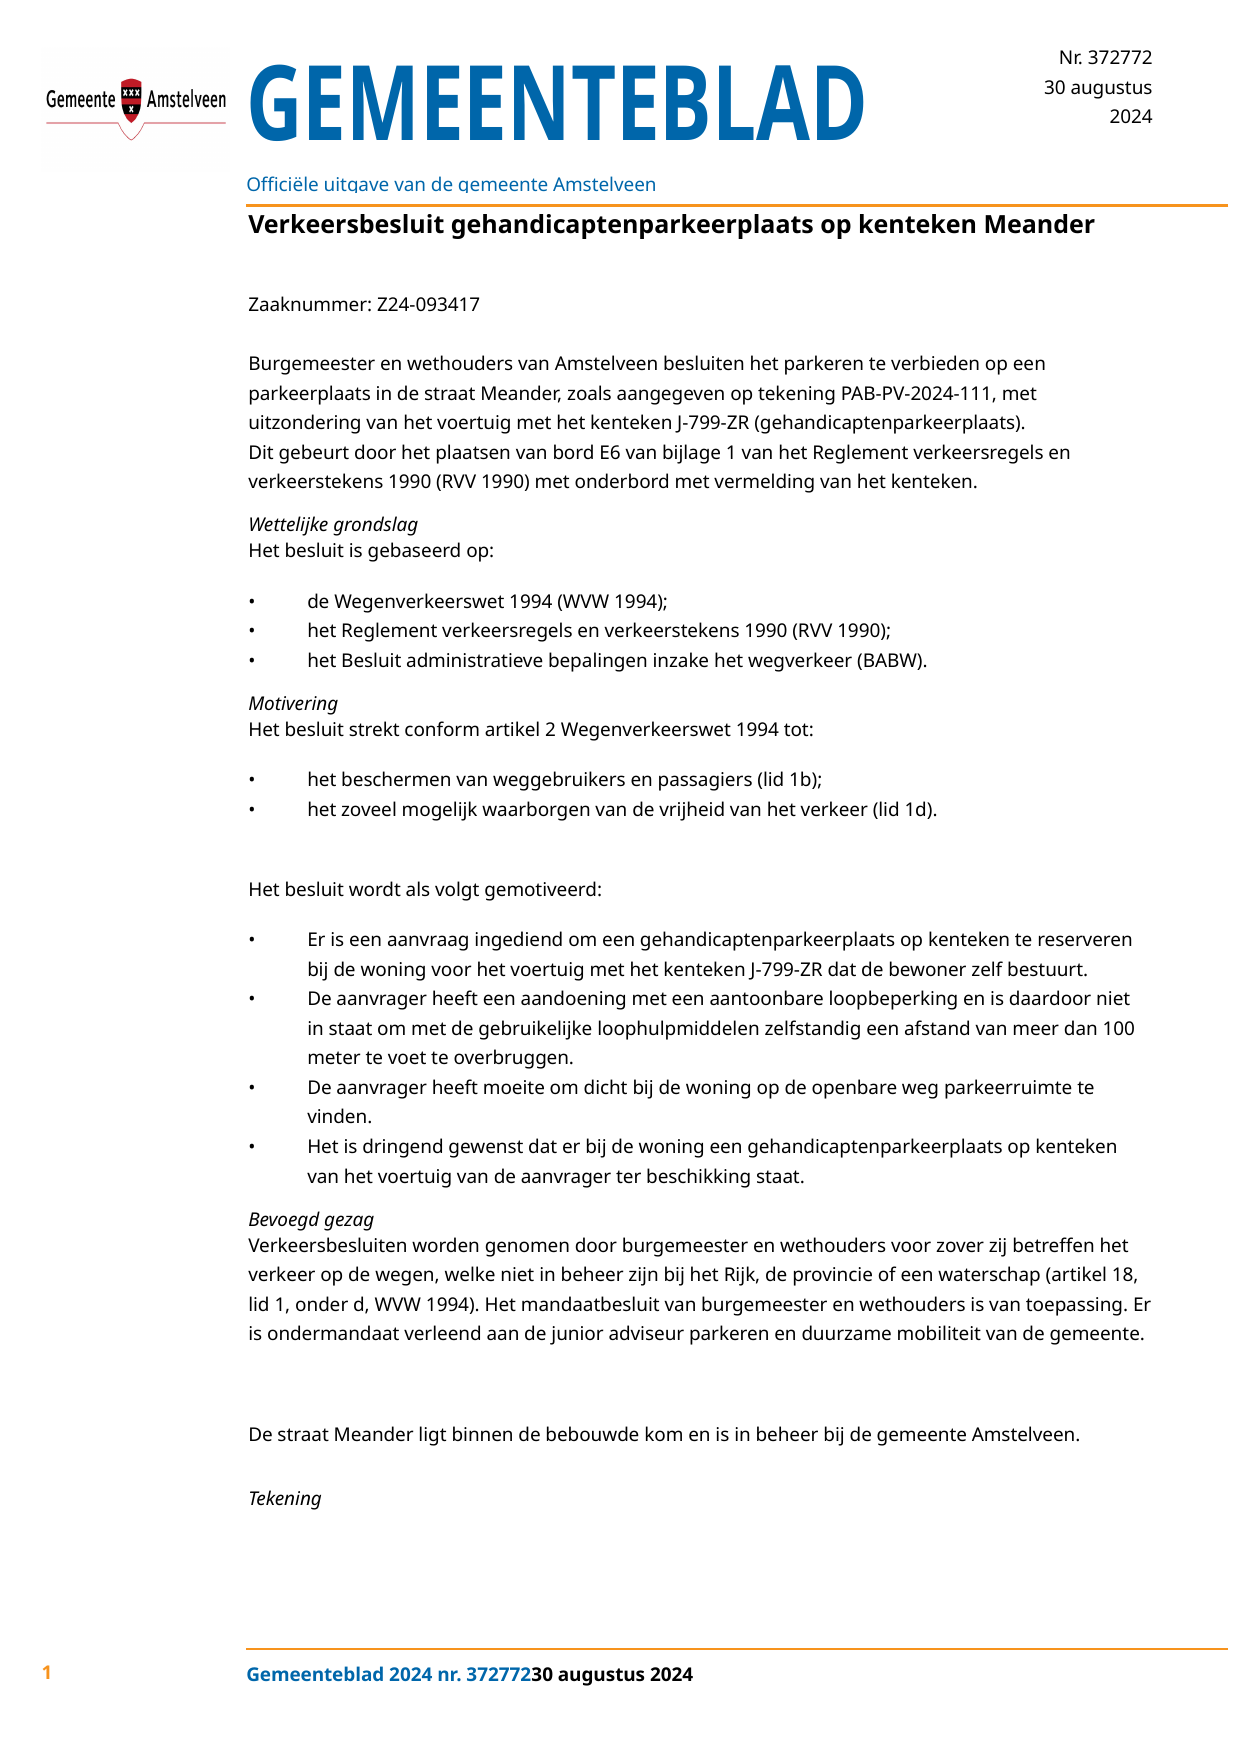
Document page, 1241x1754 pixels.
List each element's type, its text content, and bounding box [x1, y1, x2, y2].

text Verkeersbesluiten worden genomen door burgemeester en wethouders voor zover zij betreffen het verkeer op de wegen, welke niet in beheer zijn bij het Rijk, de provincie of een waterschap (artikel 18, lid 1, onder d, WVW 1994). Het mandaatbesluit van burgemeester en wethouders is van toepassing. Er is ondermandaat verleend aan de junior adviseur parkeren en duurzame mobiliteit van de gemeente. [248, 1232, 1152, 1346]
text Het besluit is gebaseerd op: [248, 537, 1152, 563]
text Burgemeester en wethouders van Amstelveen besluiten het parkeren te verbieden op een parkeerplaats in de straat Meander, zoals aangegeven op tekening PAB-PV-2024-111, met uitzondering van het voertuig met het kenteken J-799-ZR (gehandicaptenparkeerplaats). [248, 350, 1152, 435]
list De aanvrager heeft moeite om dicht bij de woning op de openbare weg parkeerruimte te vinden. [248, 1074, 1152, 1129]
list De aanvrager heeft een aandoening met een aantoonbare loopbeperking en is daardoor niet in staat om met de gebruikelijke loophulpmiddelen zelfstandig een afstand van meer dan 100 meter te voet te overbruggen. [248, 985, 1152, 1070]
text Dit gebeurt door het plaatsen van bord E6 van bijlage 1 van het Reglement verkeersregels en verkeerstekens 1990 (RVV 1990) met onderbord met vermelding van het kenteken. [248, 439, 1152, 494]
text Het besluit wordt als volgt gemotiveerd: [248, 876, 1152, 902]
list het beschermen van weggebruikers en passagiers (lid 1b); [248, 766, 1152, 792]
text De straat Meander ligt binnen de bebouwde kom en is in beheer bij de gemeente Amstelveen. [248, 1421, 1152, 1447]
text Het besluit strekt conform artikel 2 Wegenverkeerswet 1994 tot: [248, 716, 1152, 742]
list Het is dringend gewenst dat er bij de woning een gehandicaptenparkeerplaats op kenteken van het voertuig van de aanvrager ter beschikking staat. [248, 1133, 1152, 1189]
list de Wegenverkeerswet 1994 (WVW 1994); [248, 588, 1152, 613]
list Er is een aanvraag ingediend om een gehandicaptenparkeerplaats op kenteken te reserveren bij de woning voor het voertuig met het kenteken J-799-ZR dat de bewoner zelf bestuurt. [248, 926, 1152, 982]
list het Besluit administratieve bepalingen inzake het wegverkeer (BABW). [248, 647, 1152, 673]
list het Reglement verkeersregels en verkeerstekens 1990 (RVV 1990); [248, 617, 1152, 643]
list het zoveel mogelijk waarborgen van de vrijheid van het verkeer (lid 1d). [248, 796, 1152, 822]
text Bevoegd gezag [248, 1206, 1152, 1232]
text Verkeersbesluit gehandicaptenparkeerplaats op kenteken Meander [248, 207, 1152, 241]
text Tekening [248, 1485, 1152, 1511]
text Zaaknummer: Z24-093417 [248, 291, 1152, 317]
picture [41, 47, 231, 172]
text Wettelijke grondslag [248, 512, 1152, 537]
text Motivering [248, 690, 1152, 716]
